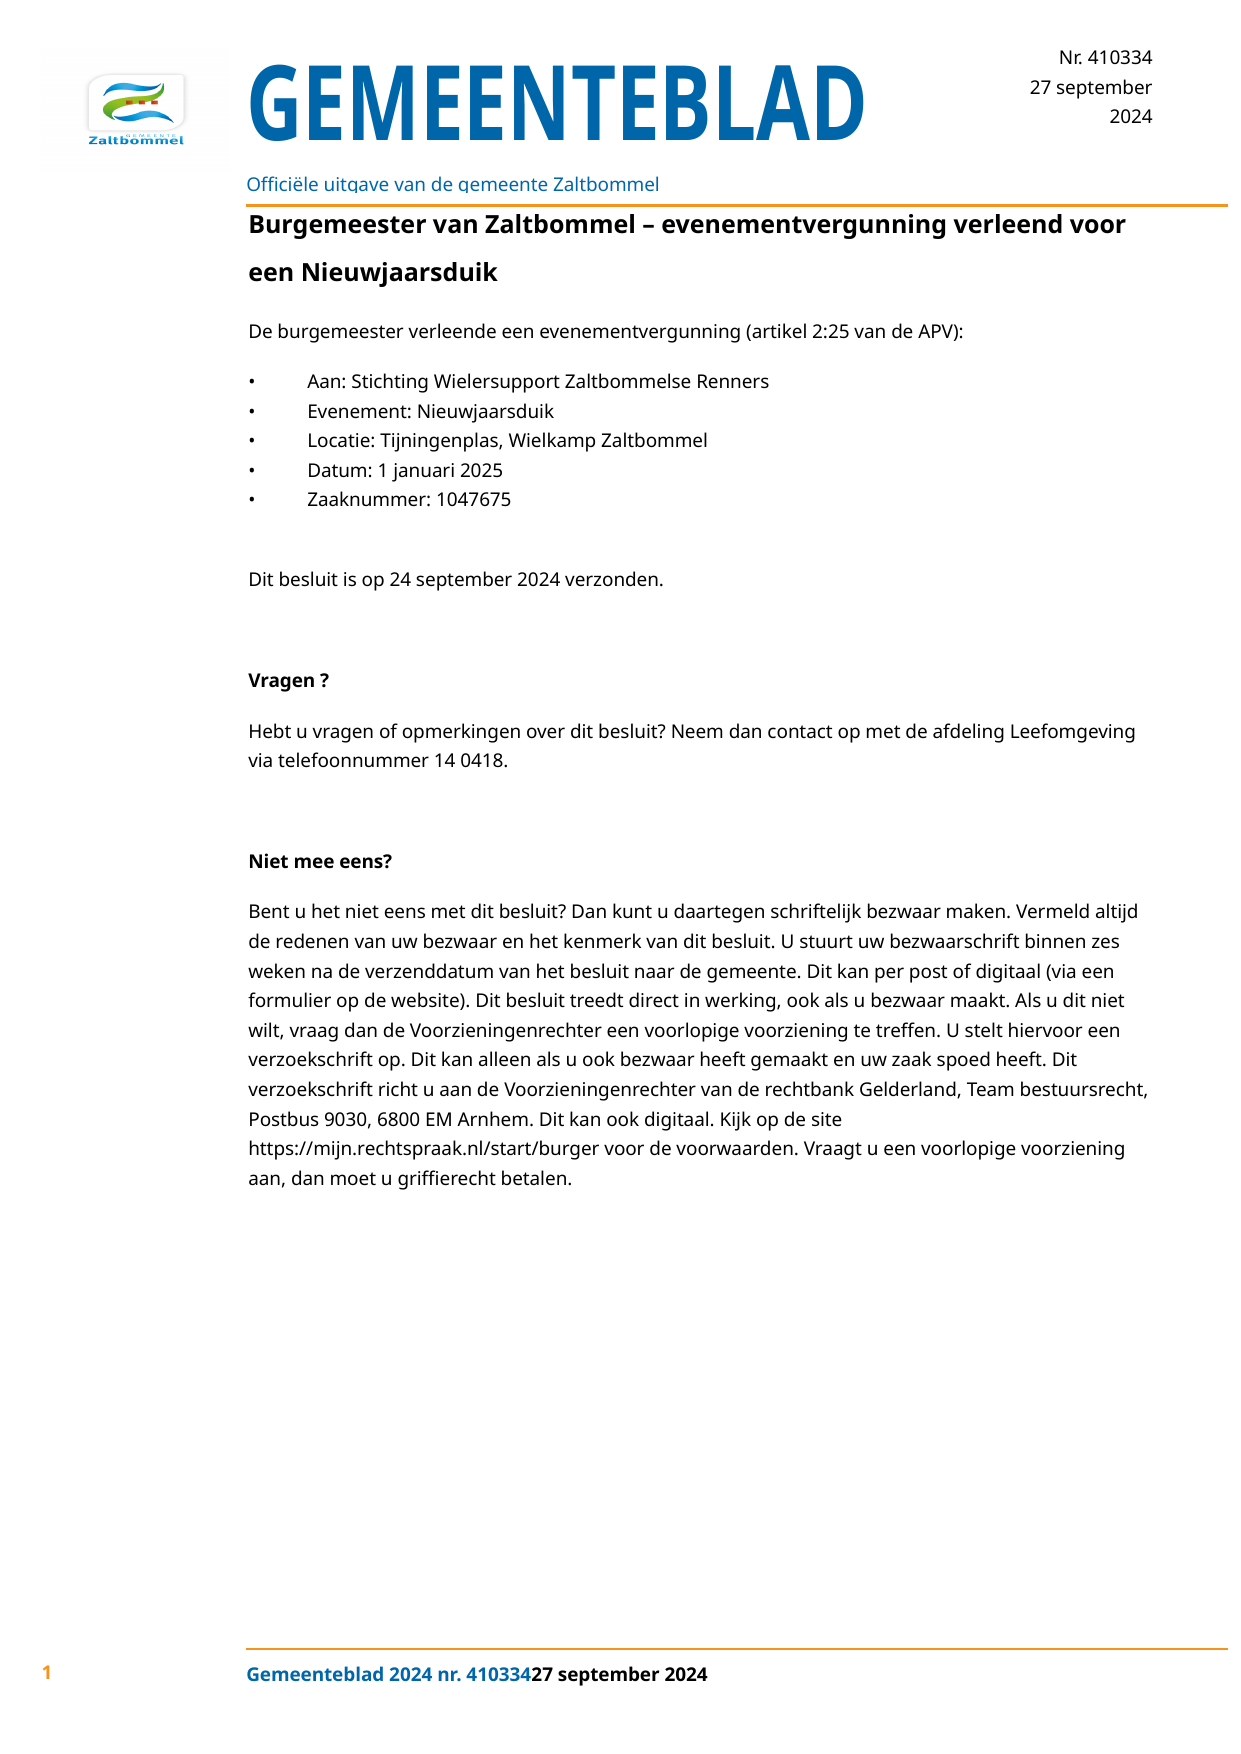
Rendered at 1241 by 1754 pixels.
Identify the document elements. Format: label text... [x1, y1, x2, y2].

list Datum: 1 januari 2025 [248, 457, 1152, 483]
text Bent u het niet eens met dit besluit? Dan kunt u daartegen schriftelijk bezwaar maken. Vermeld altijd de redenen van uw bezwaar en het kenmerk van dit besluit. U stuurt uw bezwaarschrift binnen zes weken na de verzenddatum van het besluit naar de gemeente. Dit kan per post of digitaal (via een formulier op de website). Dit besluit treedt direct in werking, ook als u bezwaar maakt. Als u dit niet wilt, vraag dan de Voorzieningenrechter een voorlopige voorziening te treffen. U stelt hiervoor een verzoekschrift op. Dit kan alleen als u ook bezwaar heeft gemaakt en uw zaak spoed heeft. Dit verzoekschrift richt u aan de Voorzieningenrechter van de rechtbank Gelderland, Team bestuursrecht, Postbus 9030, 6800 EM Arnhem. Dit kan ook digitaal. Kijk op de site https://mijn.rechtspraak.nl/start/burger voor de voorwaarden. Vraagt u een voorlopige voorziening aan, dan moet u griffierecht betalen. [248, 899, 1152, 1191]
text Dit besluit is op 24 september 2024 verzonden. [248, 567, 1152, 592]
picture [41, 47, 231, 172]
list Evenement: Nieuwjaarsduik [248, 398, 1152, 424]
text Niet mee eens? [248, 848, 1152, 874]
list Aan: Stichting Wielersupport Zaltbommelse Renners [248, 368, 1152, 394]
text De burgemeester verleende een evenementvergunning (artikel 2:25 van de APV): [248, 318, 1152, 344]
text Hebt u vragen of opmerkingen over dit besluit? Neem dan contact op met de afdeling Leefomgeving via telefoonnummer 14 0418. [248, 718, 1152, 773]
list Locatie: Tijningenplas, Wielkamp Zaltbommel [248, 427, 1152, 453]
text Vragen ? [248, 667, 1152, 693]
list Zaaknummer: 1047675 [248, 487, 1152, 512]
text Burgemeester van Zaltbommel – evenementvergunning verleend voor een Nieuwjaarsduik [248, 207, 1152, 288]
